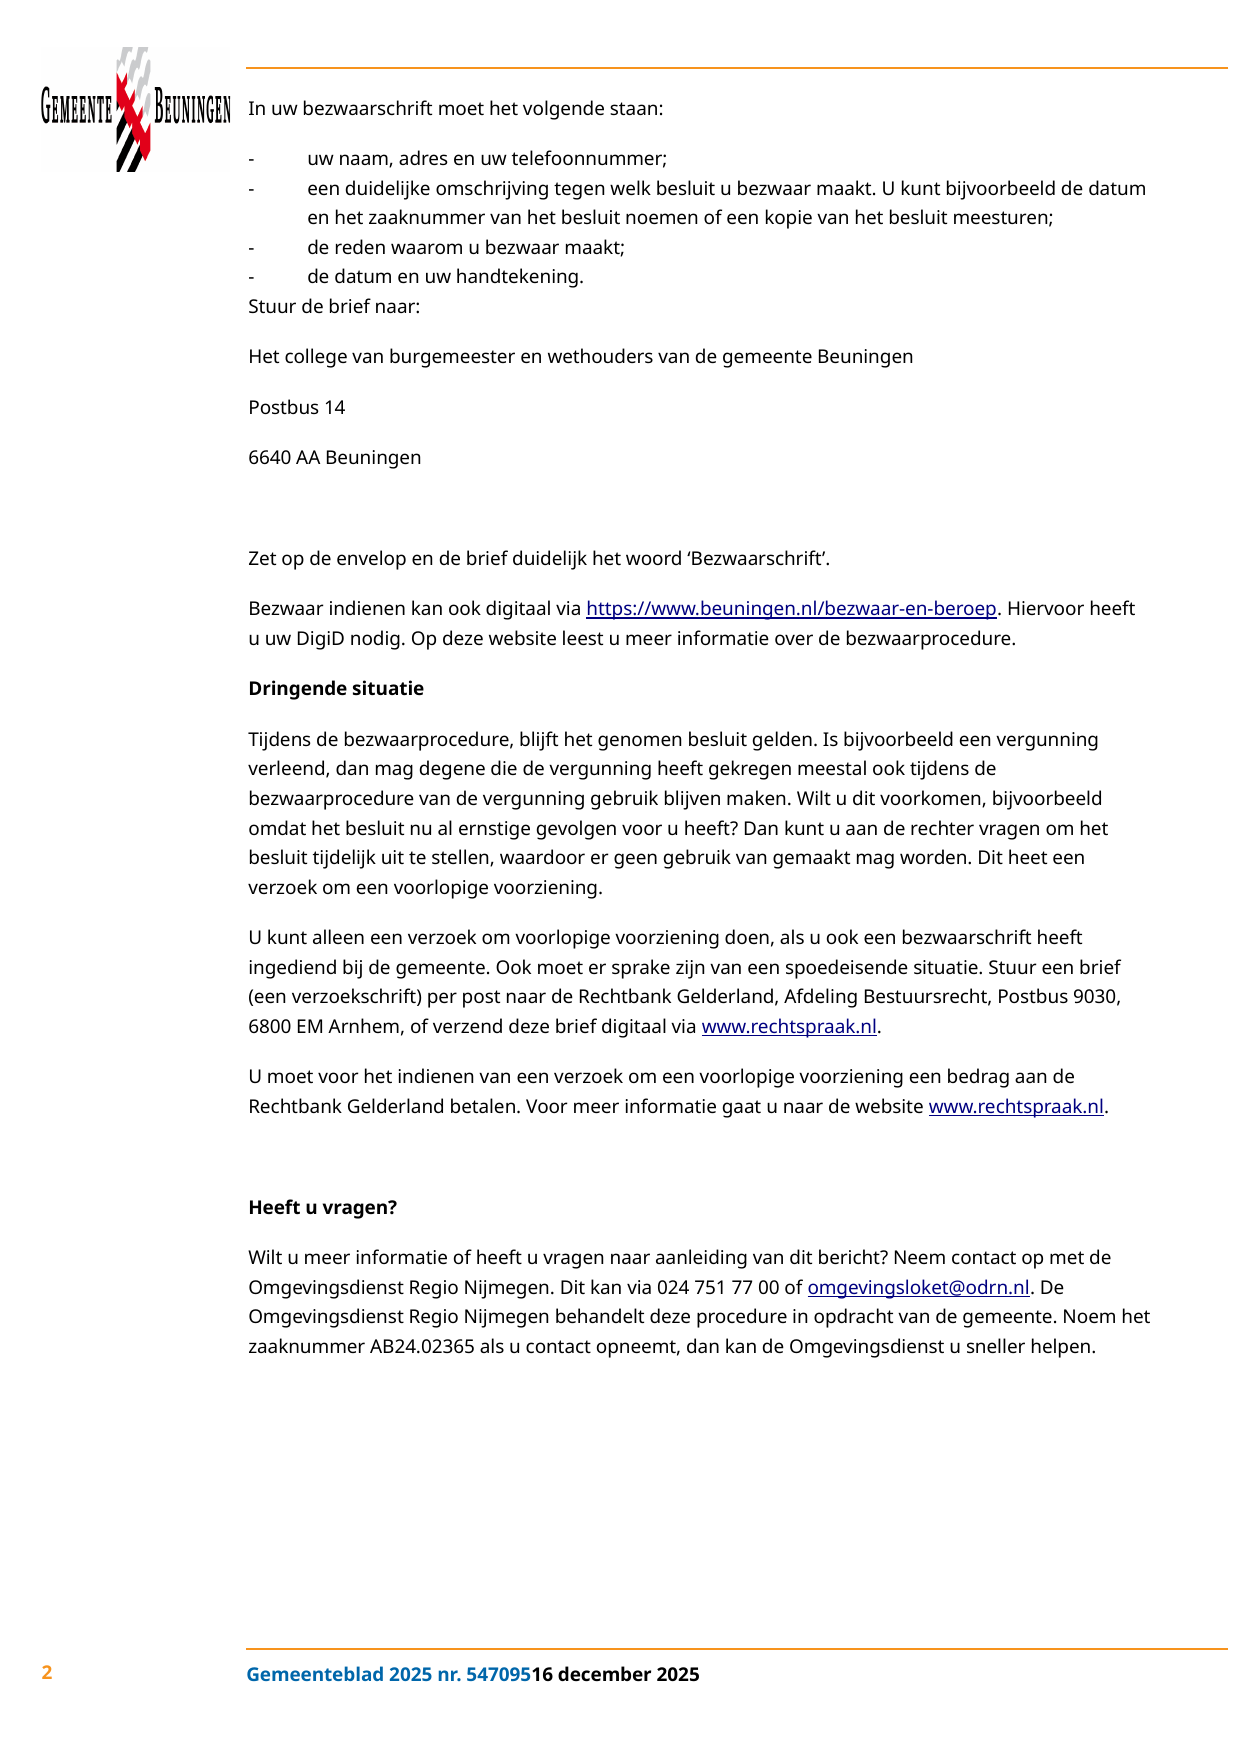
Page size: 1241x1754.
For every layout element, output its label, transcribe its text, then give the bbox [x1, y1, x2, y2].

text Het college van burgemeester en wethouders van de gemeente Beuningen [248, 343, 1152, 369]
text U moet voor het indienen van een verzoek om een voorlopige voorziening een bedrag aan de Rechtbank Gelderland betalen. Voor meer informatie gaat u naar de website www.rechtspraak.nl. [248, 1063, 1152, 1119]
text U kunt alleen een verzoek om voorlopige voorziening doen, als u ook een bezwaarschrift heeft ingediend bij de gemeente. Ook moet er sprake zijn van een spoedeisende situatie. Stuur een brief (een verzoekschrift) per post naar de Rechtbank Gelderland, Afdeling Bestuursrecht, Postbus 9030, 6800 EM Arnhem, of verzend deze brief digitaal via www.rechtspraak.nl. [248, 924, 1152, 1039]
text In uw bezwaarschrift moet het volgende staan: [248, 95, 1152, 121]
list de reden waarom u bezwaar maakt; [248, 234, 1152, 260]
text Postbus 14 [248, 394, 1152, 420]
text Wilt u meer informatie of heeft u vragen naar aanleiding van dit bericht? Neem contact op met de Omgevingsdienst Regio Nijmegen. Dit kan via 024 751 77 00 of omgevingsloket@odrn.nl. De Omgevingsdienst Regio Nijmegen behandelt deze procedure in opdracht van de gemeente. Noem het zaaknummer AB24.02365 als u contact opneemt, dan kan de Omgevingsdienst u sneller helpen. [248, 1244, 1152, 1359]
list de datum en uw handtekening. [248, 263, 1152, 289]
text Stuur de brief naar: [248, 293, 1152, 319]
text Tijdens de bezwaarprocedure, blijft het genomen besluit gelden. Is bijvoorbeeld een vergunning verleend, dan mag degene die de vergunning heeft gekregen meestal ook tijdens de bezwaarprocedure van de vergunning gebruik blijven maken. Wilt u dit voorkomen, bijvoorbeeld omdat het besluit nu al ernstige gevolgen voor u heeft? Dan kunt u aan de rechter vragen om het besluit tijdelijk uit te stellen, waardoor er geen gebruik van gemaakt mag worden. Dit heet een verzoek om een voorlopige voorziening. [248, 726, 1152, 900]
text Dringende situatie [248, 676, 1152, 701]
text Heeft u vragen? [248, 1194, 1152, 1220]
text Zet op de envelop en de brief duidelijk het woord ‘Bezwaarschrift’. [248, 545, 1152, 571]
list uw naam, adres en uw telefoonnummer; [248, 145, 1152, 171]
text 6640 AA Beuningen [248, 444, 1152, 470]
text Bezwaar indienen kan ook digitaal via https://www.beuningen.nl/bezwaar-en-beroep. Hiervoor heeft u uw DigiD nodig. Op deze website leest u meer informatie over de bezwaarprocedure. [248, 596, 1152, 651]
picture [41, 47, 231, 172]
list een duidelijke omschrijving tegen welk besluit u bezwaar maakt. U kunt bijvoorbeeld de datum en het zaaknummer van het besluit noemen of een kopie van het besluit meesturen; [248, 175, 1152, 230]
